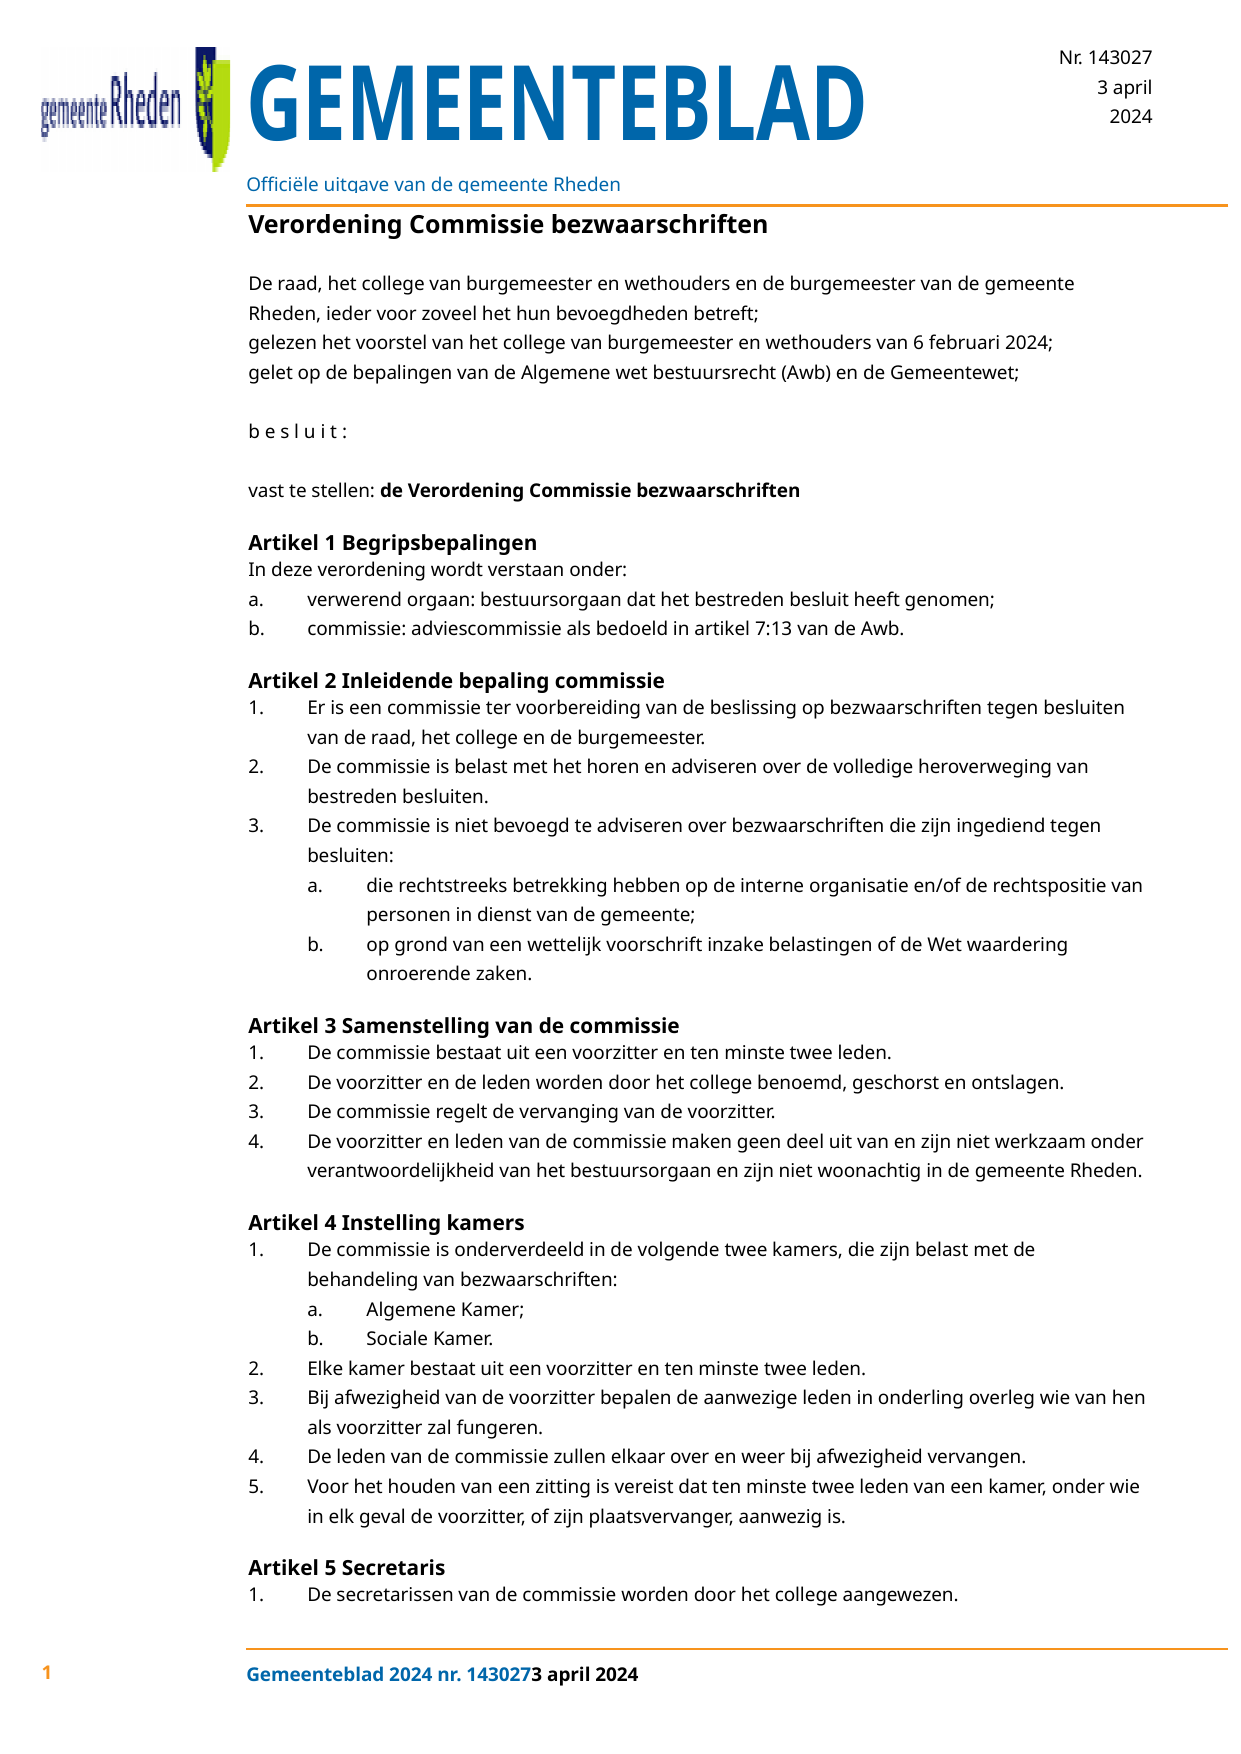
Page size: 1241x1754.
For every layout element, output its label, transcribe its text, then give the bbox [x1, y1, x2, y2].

list De commissie bestaat uit een voorzitter en ten minste twee leden. [248, 1039, 1152, 1065]
list De commissie is niet bevoegd te adviseren over bezwaarschriften die zijn ingediend tegen besluiten: [248, 813, 1152, 868]
text De raad, het college van burgemeester en wethouders en de burgemeester van de gemeente Rheden, ieder voor zoveel het hun bevoegdheden betreft; [248, 270, 1152, 326]
text vast te stellen: de Verordening Commissie bezwaarschriften [248, 477, 1152, 503]
picture [41, 47, 231, 172]
list Elke kamer bestaat uit een voorzitter en ten minste twee leden. [248, 1355, 1152, 1381]
list verwerend orgaan: bestuursorgaan dat het bestreden besluit heeft genomen; [248, 586, 1152, 612]
list De leden van de commissie zullen elkaar over en weer bij afwezigheid vervangen. [248, 1444, 1152, 1469]
list Sociale Kamer. [307, 1325, 1152, 1351]
text gelezen het voorstel van het college van burgemeester en wethouders van 6 februari 2024; [248, 329, 1152, 355]
text b e s l u i t : [248, 418, 1152, 444]
text In deze verordening wordt verstaan onder: [248, 556, 1152, 582]
text Artikel 3 Samenstelling van de commissie [248, 1011, 1152, 1039]
list De voorzitter en de leden worden door het college benoemd, geschorst en ontslagen. [248, 1069, 1152, 1095]
list die rechtstreeks betrekking hebben op de interne organisatie en/of de rechtspositie van personen in dienst van de gemeente; [307, 872, 1152, 927]
list De commissie is onderverdeeld in de volgende twee kamers, die zijn belast met de behandeling van bezwaarschriften: [248, 1237, 1152, 1292]
list Algemene Kamer; [307, 1296, 1152, 1321]
text Artikel 2 Inleidende bepaling commissie [248, 666, 1152, 694]
text Verordening Commissie bezwaarschriften [248, 207, 1152, 241]
text Artikel 5 Secretaris [248, 1553, 1152, 1582]
list Voor het houden van een zitting is vereist dat ten minste twee leden van een kamer, onder wie in elk geval de voorzitter, of zijn plaatsvervanger, aanwezig is. [248, 1473, 1152, 1528]
list De commissie regelt de vervanging van de voorzitter. [248, 1098, 1152, 1124]
list commissie: adviescommissie als bedoeld in artikel 7:13 van de Awb. [248, 615, 1152, 641]
list Bij afwezigheid van de voorzitter bepalen de aanwezige leden in onderling overleg wie van hen als voorzitter zal fungeren. [248, 1384, 1152, 1440]
text Artikel 4 Instelling kamers [248, 1208, 1152, 1237]
text gelet op de bepalingen van de Algemene wet bestuursrecht (Awb) en de Gemeentewet; [248, 359, 1152, 385]
list op grond van een wettelijk voorschrift inzake belastingen of de Wet waardering onroerende zaken. [307, 931, 1152, 986]
list De secretarissen van de commissie worden door het college aangewezen. [248, 1582, 1152, 1607]
list Er is een commissie ter voorbereiding van de beslissing op bezwaarschriften tegen besluiten van de raad, het college en de burgemeester. [248, 694, 1152, 749]
list De commissie is belast met het horen en adviseren over de volledige heroverweging van bestreden besluiten. [248, 753, 1152, 809]
list De voorzitter en leden van de commissie maken geen deel uit van en zijn niet werkzaam onder verantwoordelijkheid van het bestuursorgaan en zijn niet woonachtig in de gemeente Rheden. [248, 1128, 1152, 1183]
text Artikel 1 Begripsbepalingen [248, 528, 1152, 556]
